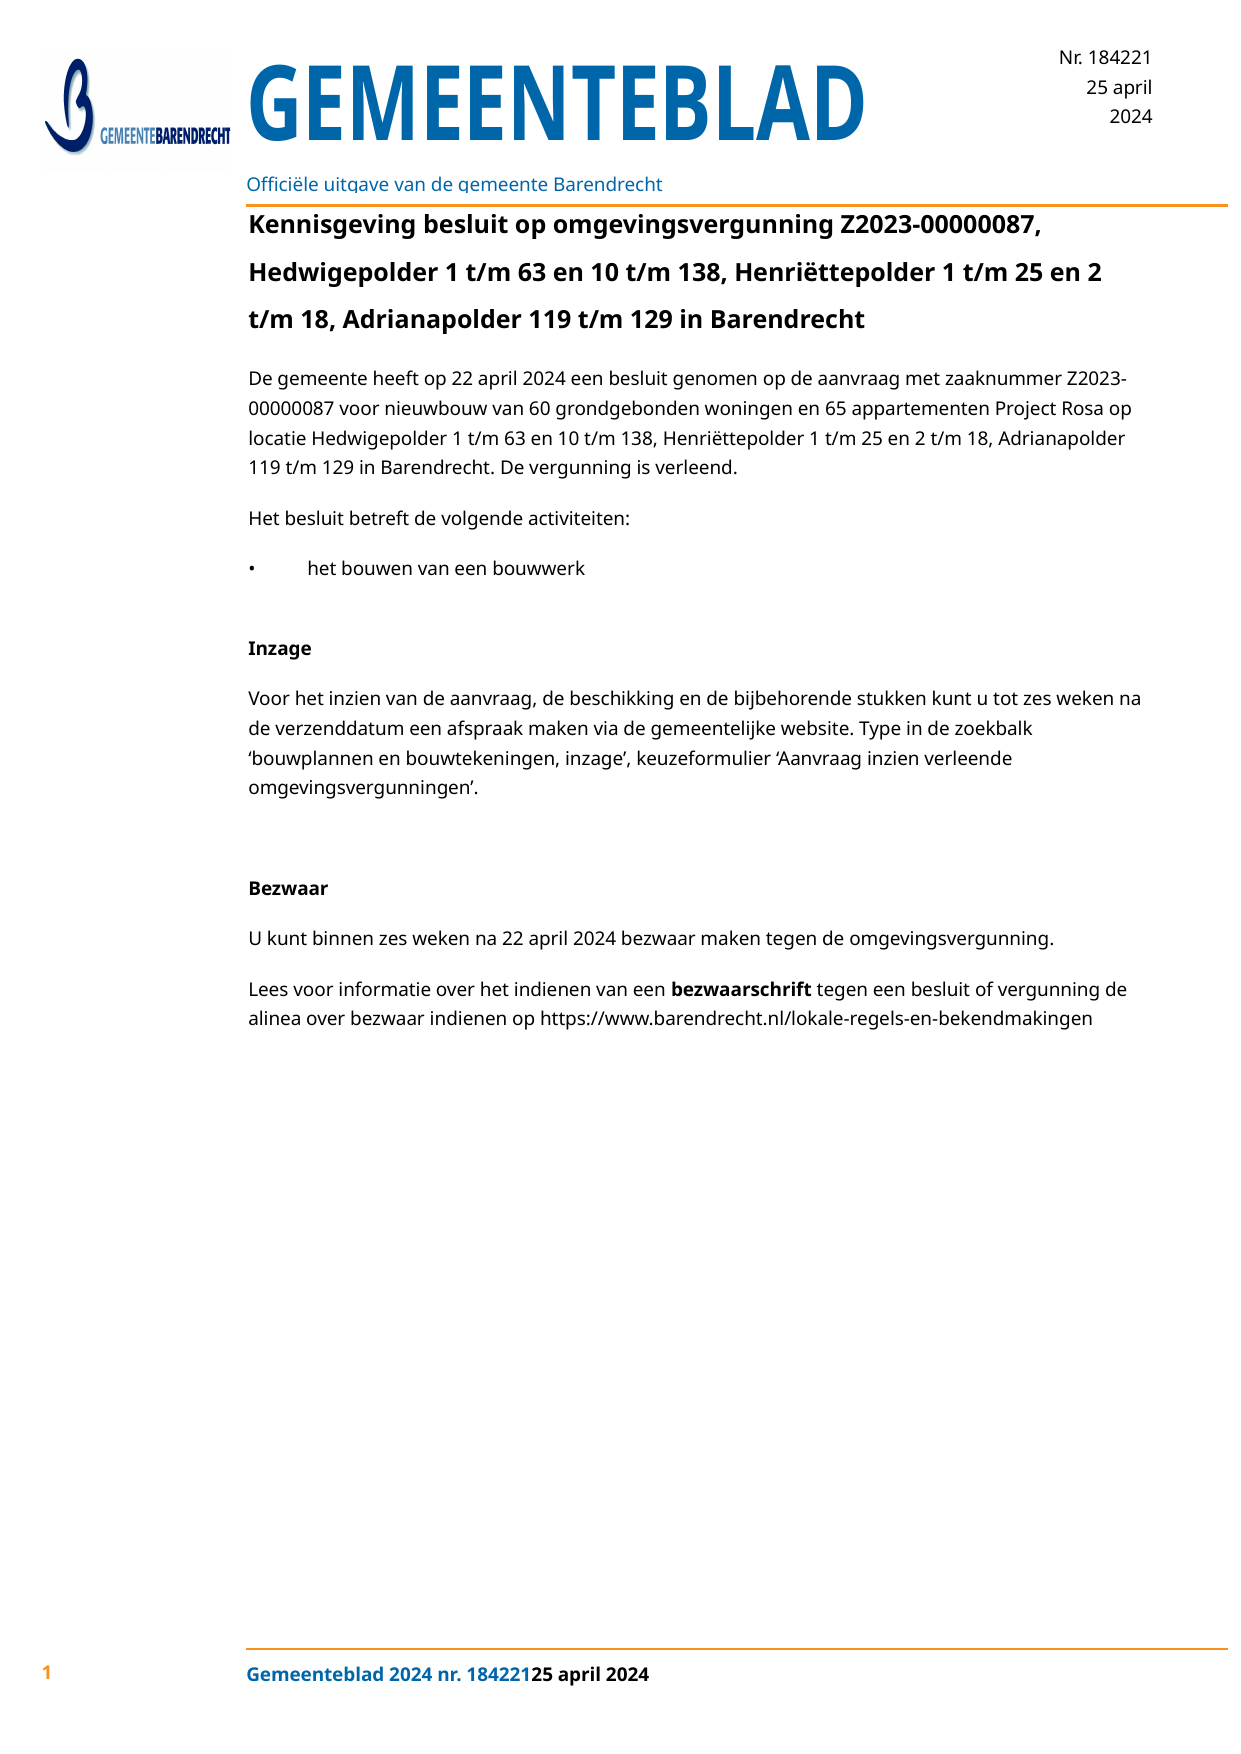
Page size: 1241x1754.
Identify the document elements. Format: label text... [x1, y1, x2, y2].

text De gemeente heeft op 22 april 2024 een besluit genomen op de aanvraag met zaaknummer Z2023-00000087 voor nieuwbouw van 60 grondgebonden woningen en 65 appartementen Project Rosa op locatie Hedwigepolder 1 t/m 63 en 10 t/m 138, Henriëttepolder 1 t/m 25 en 2 t/m 18, Adrianapolder 119 t/m 129 in Barendrecht. De vergunning is verleend. [248, 366, 1152, 480]
text Voor het inzien van de aanvraag, de beschikking en de bijbehorende stukken kunt u tot zes weken na de verzenddatum een afspraak maken via de gemeentelijke website. Type in de zoekbalk ‘bouwplannen en bouwtekeningen, inzage’, keuzeformulier ‘Aanvraag inzien verleende omgevingsvergunningen’. [248, 686, 1152, 800]
text U kunt binnen zes weken na 22 april 2024 bezwaar maken tegen de omgevingsvergunning. [248, 926, 1152, 951]
text Lees voor informatie over het indienen van een bezwaarschrift tegen een besluit of vergunning de alinea over bezwaar indienen op https://www.barendrecht.nl/lokale-regels-en-bekendmakingen [248, 976, 1152, 1031]
picture [41, 47, 231, 172]
list het bouwen van een bouwwerk [248, 555, 1152, 581]
text Kennisgeving besluit op omgevingsvergunning Z2023-00000087, Hedwigepolder 1 t/m 63 en 10 t/m 138, Henriëttepolder 1 t/m 25 en 2 t/m 18, Adrianapolder 119 t/m 129 in Barendrecht [248, 207, 1152, 336]
text Bezwaar [248, 875, 1152, 901]
text Het besluit betreft de volgende activiteiten: [248, 505, 1152, 530]
text Inzage [248, 635, 1152, 661]
